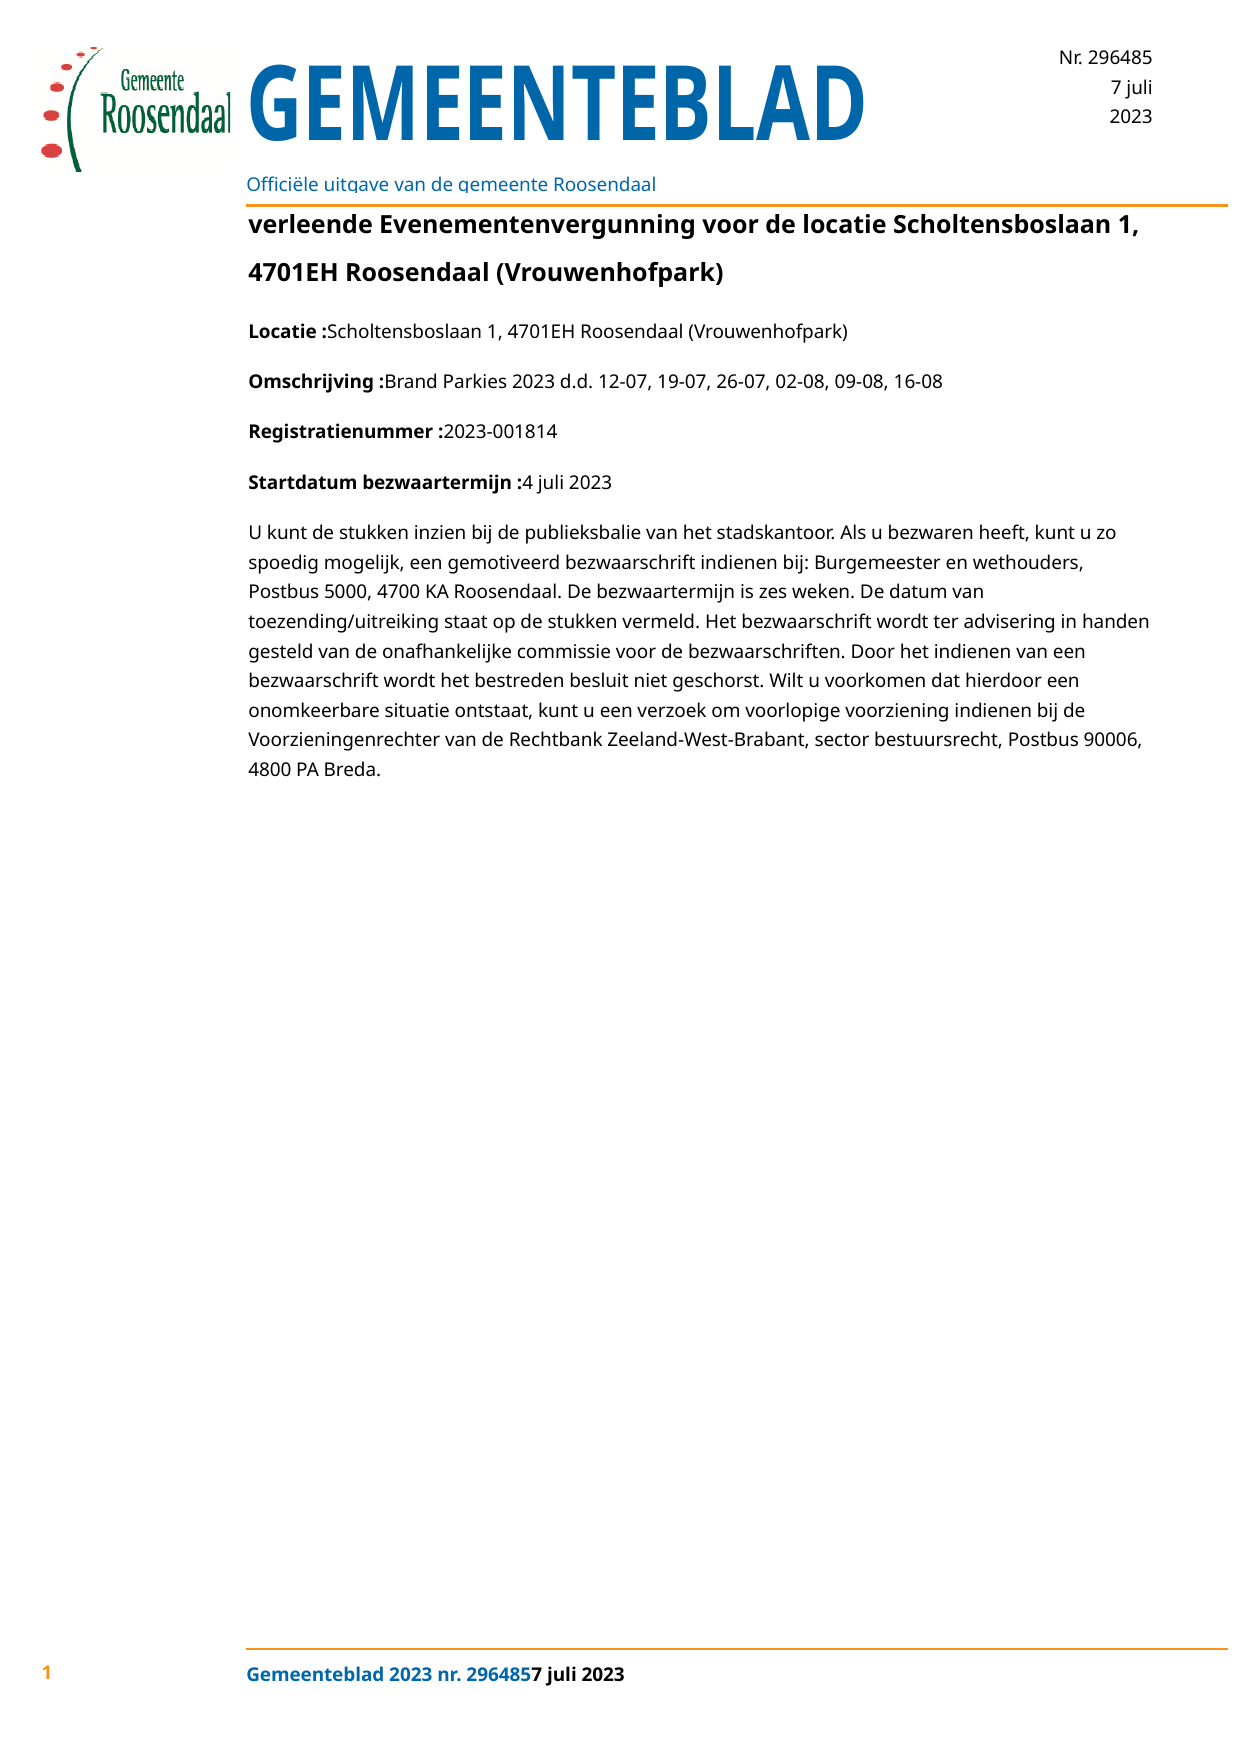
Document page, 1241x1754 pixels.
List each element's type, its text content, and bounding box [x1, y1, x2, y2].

picture [41, 47, 231, 172]
text Registratienummer :2023-001814 [248, 419, 1152, 444]
text Startdatum bezwaartermijn :4 juli 2023 [248, 469, 1152, 495]
text Omschrijving :Brand Parkies 2023 d.d. 12-07, 19-07, 26-07, 02-08, 09-08, 16-08 [248, 368, 1152, 394]
text verleende Evenementenvergunning voor de locatie Scholtensboslaan 1, 4701EH Roosendaal (Vrouwenhofpark) [248, 207, 1152, 288]
text U kunt de stukken inzien bij de publieksbalie van het stadskantoor. Als u bezwaren heeft, kunt u zo spoedig mogelijk, een gemotiveerd bezwaarschrift indienen bij: Burgemeester en wethouders, Postbus 5000, 4700 KA Roosendaal. De bezwaartermijn is zes weken. De datum van toezending/uitreiking staat op de stukken vermeld. Het bezwaarschrift wordt ter advisering in handen gesteld van de onafhankelijke commissie voor de bezwaarschriften. Door het indienen van een bezwaarschrift wordt het bestreden besluit niet geschorst. Wilt u voorkomen dat hierdoor een onomkeerbare situatie ontstaat, kunt u een verzoek om voorlopige voorziening indienen bij de Voorzieningenrechter van de Rechtbank Zeeland-West-Brabant, sector bestuursrecht, Postbus 90006, 4800 PA Breda. [248, 519, 1152, 782]
text Locatie :Scholtensboslaan 1, 4701EH Roosendaal (Vrouwenhofpark) [248, 318, 1152, 344]
